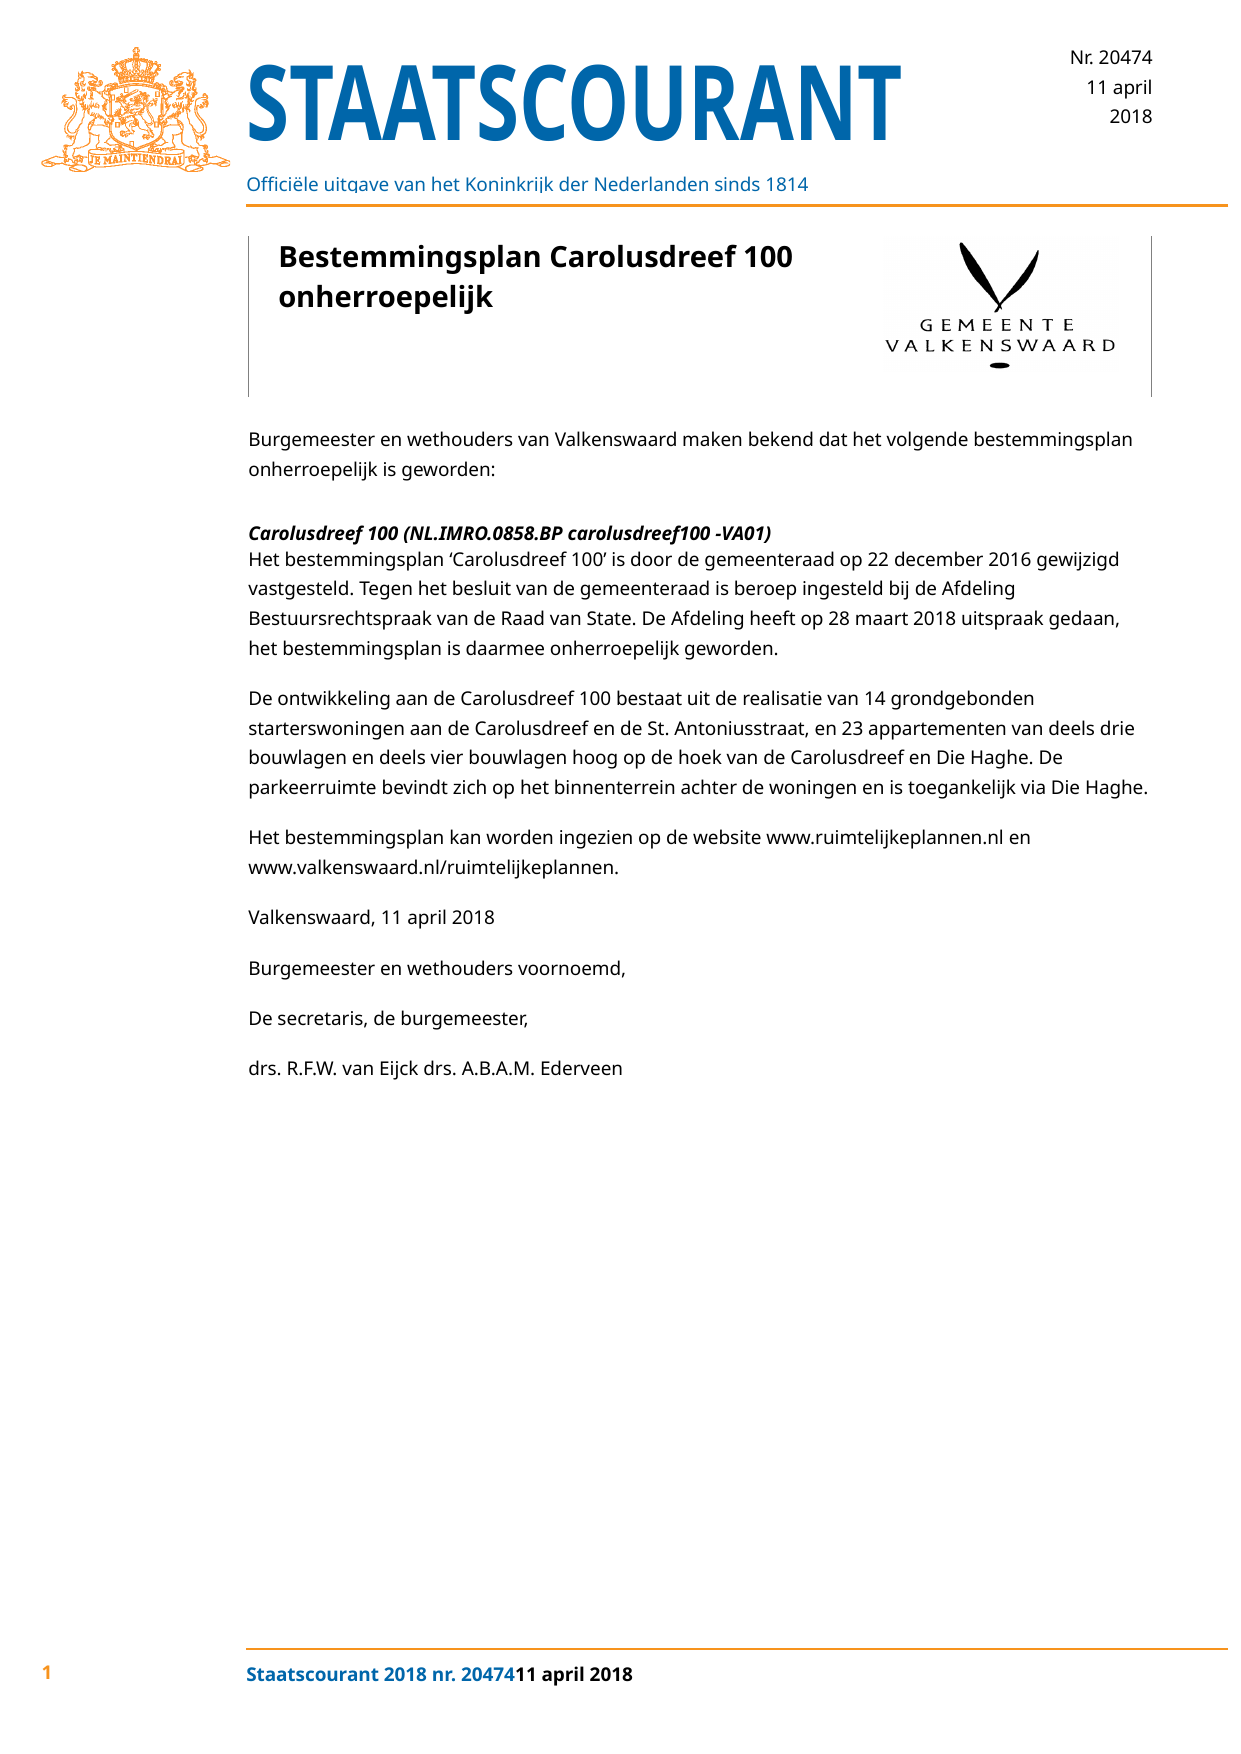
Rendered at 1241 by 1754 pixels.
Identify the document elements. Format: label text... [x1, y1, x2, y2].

text drs. R.F.W. van Eijck drs. A.B.A.M. Ederveen [248, 1056, 1152, 1081]
text Het bestemmingsplan ‘Carolusdreef 100’ is door de gemeenteraad op 22 december 2016 gewijzigd vastgesteld. Tegen het besluit van de gemeenteraad is beroep ingesteld bij de Afdeling Bestuursrechtspraak van de Raad van State. De Afdeling heeft op 28 maart 2018 uitspraak gedaan, het bestemmingsplan is daarmee onherroepelijk geworden. [248, 546, 1152, 660]
picture [41, 47, 231, 172]
text De secretaris, de burgemeester, [248, 1005, 1152, 1031]
text Valkenswaard, 11 april 2018 [248, 904, 1152, 930]
picture [882, 236, 1119, 372]
text Burgemeester en wethouders van Valkenswaard maken bekend dat het volgende bestemmingsplan onherroepelijk is geworden: [248, 427, 1152, 482]
text Carolusdreef 100 (NL.IMRO.0858.BP carolusdreef100 -VA01) [248, 520, 1152, 546]
table_header Bestemmingsplan Carolusdreef 100 onherroepelijk [249, 236, 850, 397]
text Het bestemmingsplan kan worden ingezien op de website www.ruimtelijkeplannen.nl en www.valkenswaard.nl/ruimtelijkeplannen. [248, 824, 1152, 879]
table_header [850, 236, 1151, 397]
text De ontwikkeling aan de Carolusdreef 100 bestaat uit de realisatie van 14 grondgebonden starterswoningen aan de Carolusdreef en de St. Antoniusstraat, en 23 appartementen van deels drie bouwlagen en deels vier bouwlagen hoog op de hoek van de Carolusdreef en Die Haghe. De parkeerruimte bevindt zich op het binnenterrein achter de woningen en is toegankelijk via Die Haghe. [248, 685, 1152, 799]
text Burgemeester en wethouders voornoemd, [248, 955, 1152, 980]
